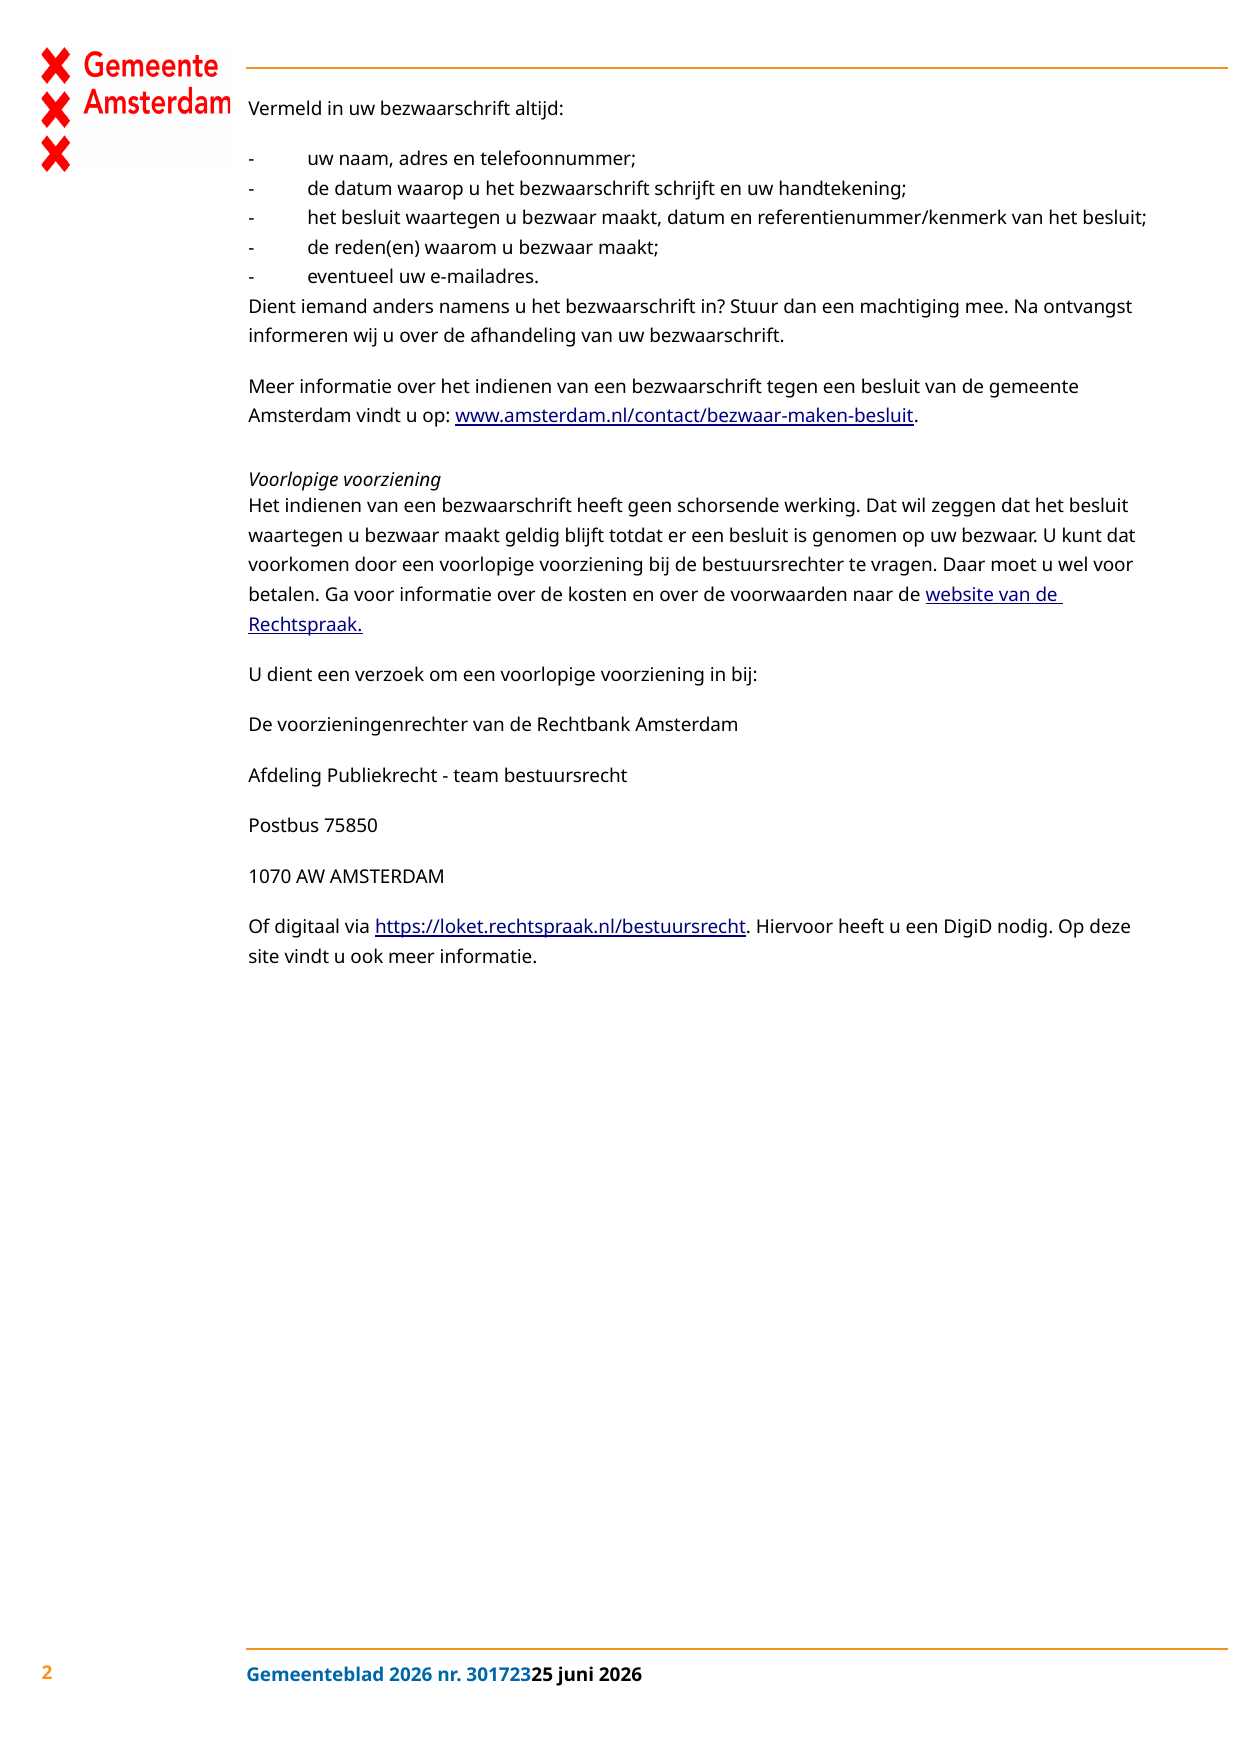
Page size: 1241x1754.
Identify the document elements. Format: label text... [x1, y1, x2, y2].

text Dient iemand anders namens u het bezwaarschrift in? Stuur dan een machtiging mee. Na ontvangst informeren wij u over de afhandeling van uw bezwaarschrift. [248, 293, 1152, 348]
list het besluit waartegen u bezwaar maakt, datum en referentienummer/kenmerk van het besluit; [248, 204, 1152, 230]
text Postbus 75850 [248, 812, 1152, 838]
text 1070 AW AMSTERDAM [248, 863, 1152, 888]
text U dient een verzoek om een voorlopige voorziening in bij: [248, 661, 1152, 687]
picture [41, 47, 231, 172]
list eventueel uw e-mailadres. [248, 263, 1152, 289]
text Vermeld in uw bezwaarschrift altijd: [248, 95, 1152, 121]
list de reden(en) waarom u bezwaar maakt; [248, 234, 1152, 260]
list de datum waarop u het bezwaarschrift schrijft en uw handtekening; [248, 175, 1152, 201]
text Afdeling Publiekrecht - team bestuursrecht [248, 762, 1152, 788]
list uw naam, adres en telefoonnummer; [248, 145, 1152, 171]
text Het indienen van een bezwaarschrift heeft geen schorsende werking. Dat wil zeggen dat het besluit waartegen u bezwaar maakt geldig blijft totdat er een besluit is genomen op uw bezwaar. U kunt dat voorkomen door een voorlopige voorziening bij de bestuursrechter te vragen. Daar moet u wel voor betalen. Ga voor informatie over de kosten en over de voorwaarden naar de website van de Rechtspraak. [248, 492, 1152, 636]
text Meer informatie over het indienen van een bezwaarschrift tegen een besluit van de gemeente Amsterdam vindt u op: www.amsterdam.nl/contact/bezwaar-maken-besluit. [248, 373, 1152, 428]
text Of digitaal via https://loket.rechtspraak.nl/bestuursrecht. Hiervoor heeft u een DigiD nodig. Op deze site vindt u ook meer informatie. [248, 913, 1152, 968]
text Voorlopige voorziening [248, 467, 1152, 492]
text De voorzieningenrechter van de Rechtbank Amsterdam [248, 712, 1152, 737]
